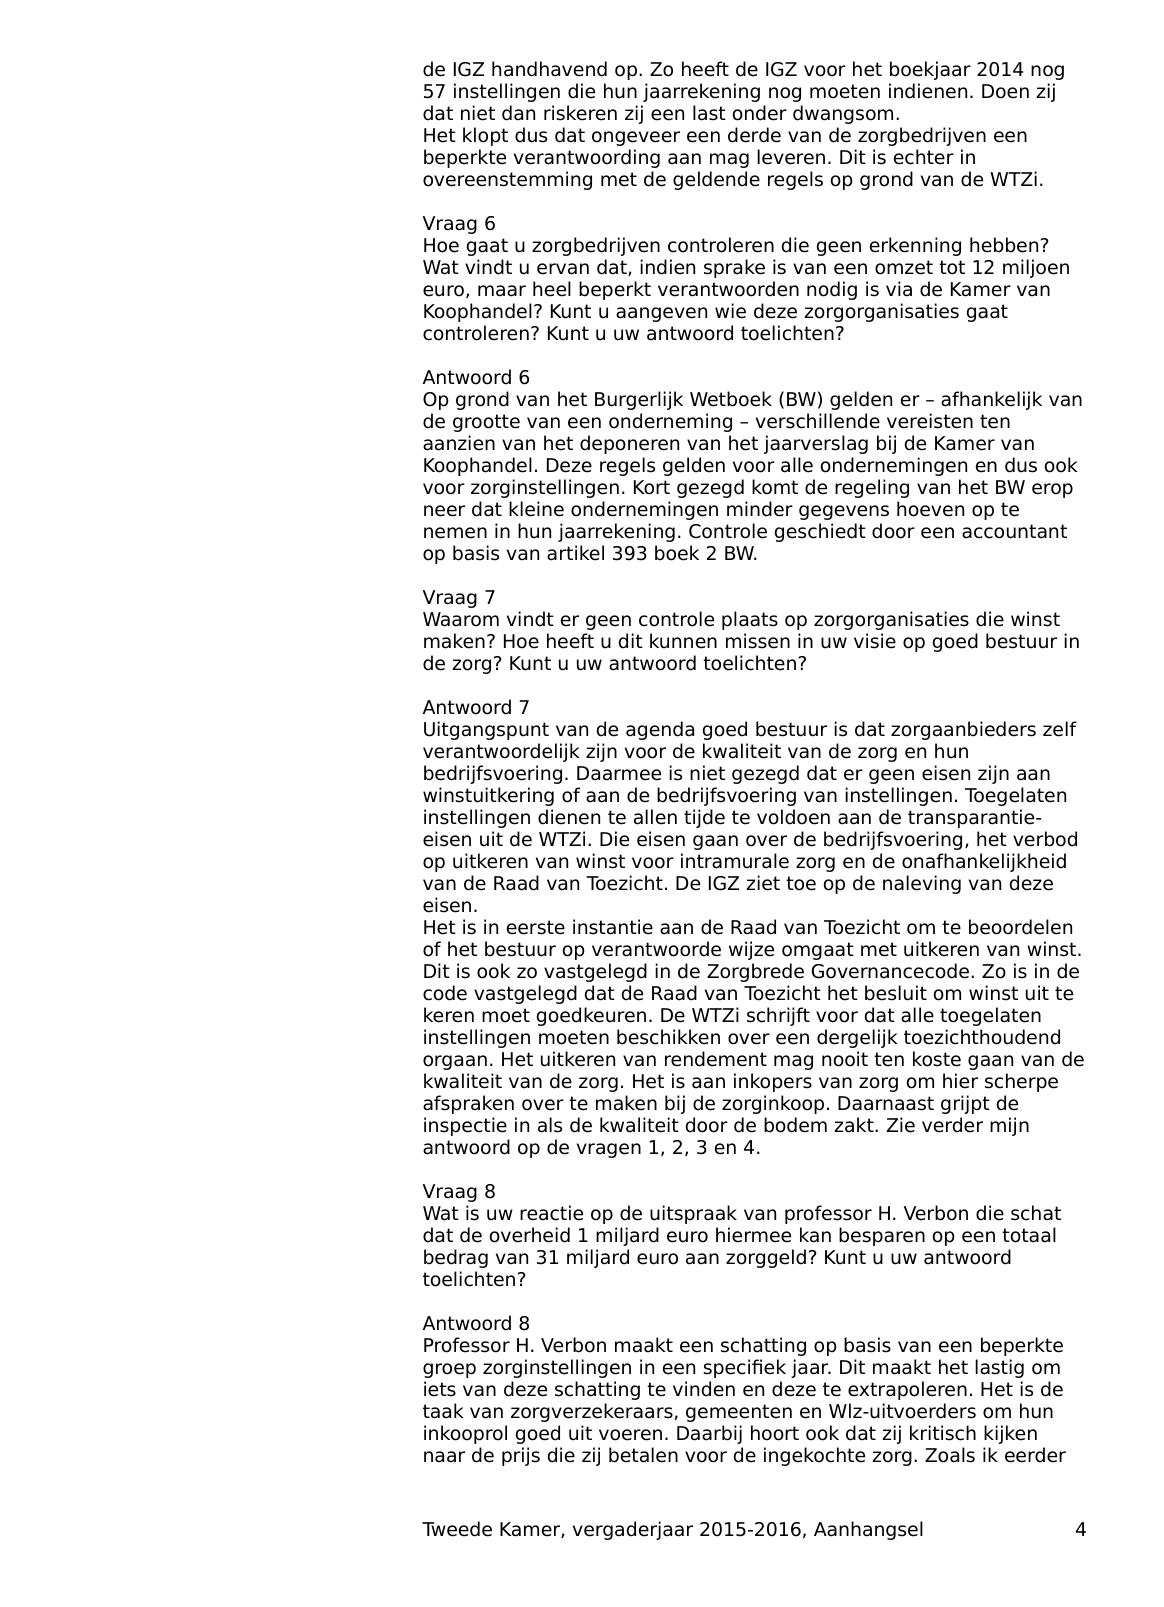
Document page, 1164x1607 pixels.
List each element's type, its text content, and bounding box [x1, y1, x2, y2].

text Het is in eerste instantie aan de Raad van Toezicht om te beoordelen of het bestuur op verantwoorde wijze omgaat met uitkeren van winst. Dit is ook zo vastgelegd in de Zorgbrede Governancecode. Zo is in de code vastgelegd dat de Raad van Toezicht het besluit om winst uit te keren moet goedkeuren. De WTZi schrijft voor dat alle toegelaten instellingen moeten beschikken over een dergelijk toezichthoudend orgaan. Het uitkeren van rendement mag nooit ten koste gaan van de kwaliteit van de zorg. Het is aan inkopers van zorg om hier scherpe afspraken over te maken bij de zorginkoop. Daarnaast grijpt de inspectie in als de kwaliteit door de bodem zakt. Zie verder mijn antwoord op de vragen 1, 2, 3 en 4. [422, 917, 1087, 1159]
text Hoe gaat u zorgbedrijven controleren die geen erkenning hebben? Wat vindt u ervan dat, indien sprake is van een omzet tot 12 miljoen euro, maar heel beperkt verantwoorden nodig is via de Kamer van Koophandel? Kunt u aangeven wie deze zorgorganisaties gaat controleren? Kunt u uw antwoord toelichten? [422, 235, 1087, 345]
text Vraag 7 [422, 587, 1087, 609]
text Vraag 8 [422, 1181, 1087, 1203]
text Antwoord 7 [422, 697, 1087, 719]
text de IGZ handhavend op. Zo heeft de IGZ voor het boekjaar 2014 nog 57 instellingen die hun jaarrekening nog moeten indienen. Doen zij dat niet dan riskeren zij een last onder dwangsom. [422, 59, 1087, 125]
text Op grond van het Burgerlijk Wetboek (BW) gelden er – afhankelijk van de grootte van een onderneming – verschillende vereisten ten aanzien van het deponeren van het jaarverslag bij de Kamer van Koophandel. Deze regels gelden voor alle ondernemingen en dus ook voor zorginstellingen. Kort gezegd komt de regeling van het BW erop neer dat kleine ondernemingen minder gegevens hoeven op te nemen in hun jaarrekening. Controle geschiedt door een accountant op basis van artikel 393 boek 2 BW. [422, 389, 1087, 565]
text Uitgangspunt van de agenda goed bestuur is dat zorgaanbieders zelf verantwoordelijk zijn voor de kwaliteit van de zorg en hun bedrijfsvoering. Daarmee is niet gezegd dat er geen eisen zijn aan winstuitkering of aan de bedrijfsvoering van instellingen. Toegelaten instellingen dienen te allen tijde te voldoen aan de transparantie-eisen uit de WTZi. Die eisen gaan over de bedrijfsvoering, het verbod op uitkeren van winst voor intramurale zorg en de onafhankelijkheid van de Raad van Toezicht. De IGZ ziet toe op de naleving van deze eisen. [422, 719, 1087, 917]
text Wat is uw reactie op de uitspraak van professor H. Verbon die schat dat de overheid 1 miljard euro hiermee kan besparen op een totaal bedrag van 31 miljard euro aan zorggeld? Kunt u uw antwoord toelichten? [422, 1203, 1087, 1291]
text Het klopt dus dat ongeveer een derde van de zorgbedrijven een beperkte verantwoording aan mag leveren. Dit is echter in overeenstemming met de geldende regels op grond van de WTZi. [422, 125, 1087, 191]
text Waarom vindt er geen controle plaats op zorgorganisaties die winst maken? Hoe heeft u dit kunnen missen in uw visie op goed bestuur in de zorg? Kunt u uw antwoord toelichten? [422, 609, 1087, 675]
text Professor H. Verbon maakt een schatting op basis van een beperkte groep zorginstellingen in een specifiek jaar. Dit maakt het lastig om iets van deze schatting te vinden en deze te extrapoleren. Het is de taak van zorgverzekeraars, gemeenten en Wlz-uitvoerders om hun inkooprol goed uit voeren. Daarbij hoort ook dat zij kritisch kijken naar de prijs die zij betalen voor de ingekochte zorg. Zoals ik eerder [422, 1335, 1087, 1467]
text Vraag 6 [422, 213, 1087, 235]
text Antwoord 8 [422, 1313, 1087, 1335]
text Antwoord 6 [422, 367, 1087, 389]
